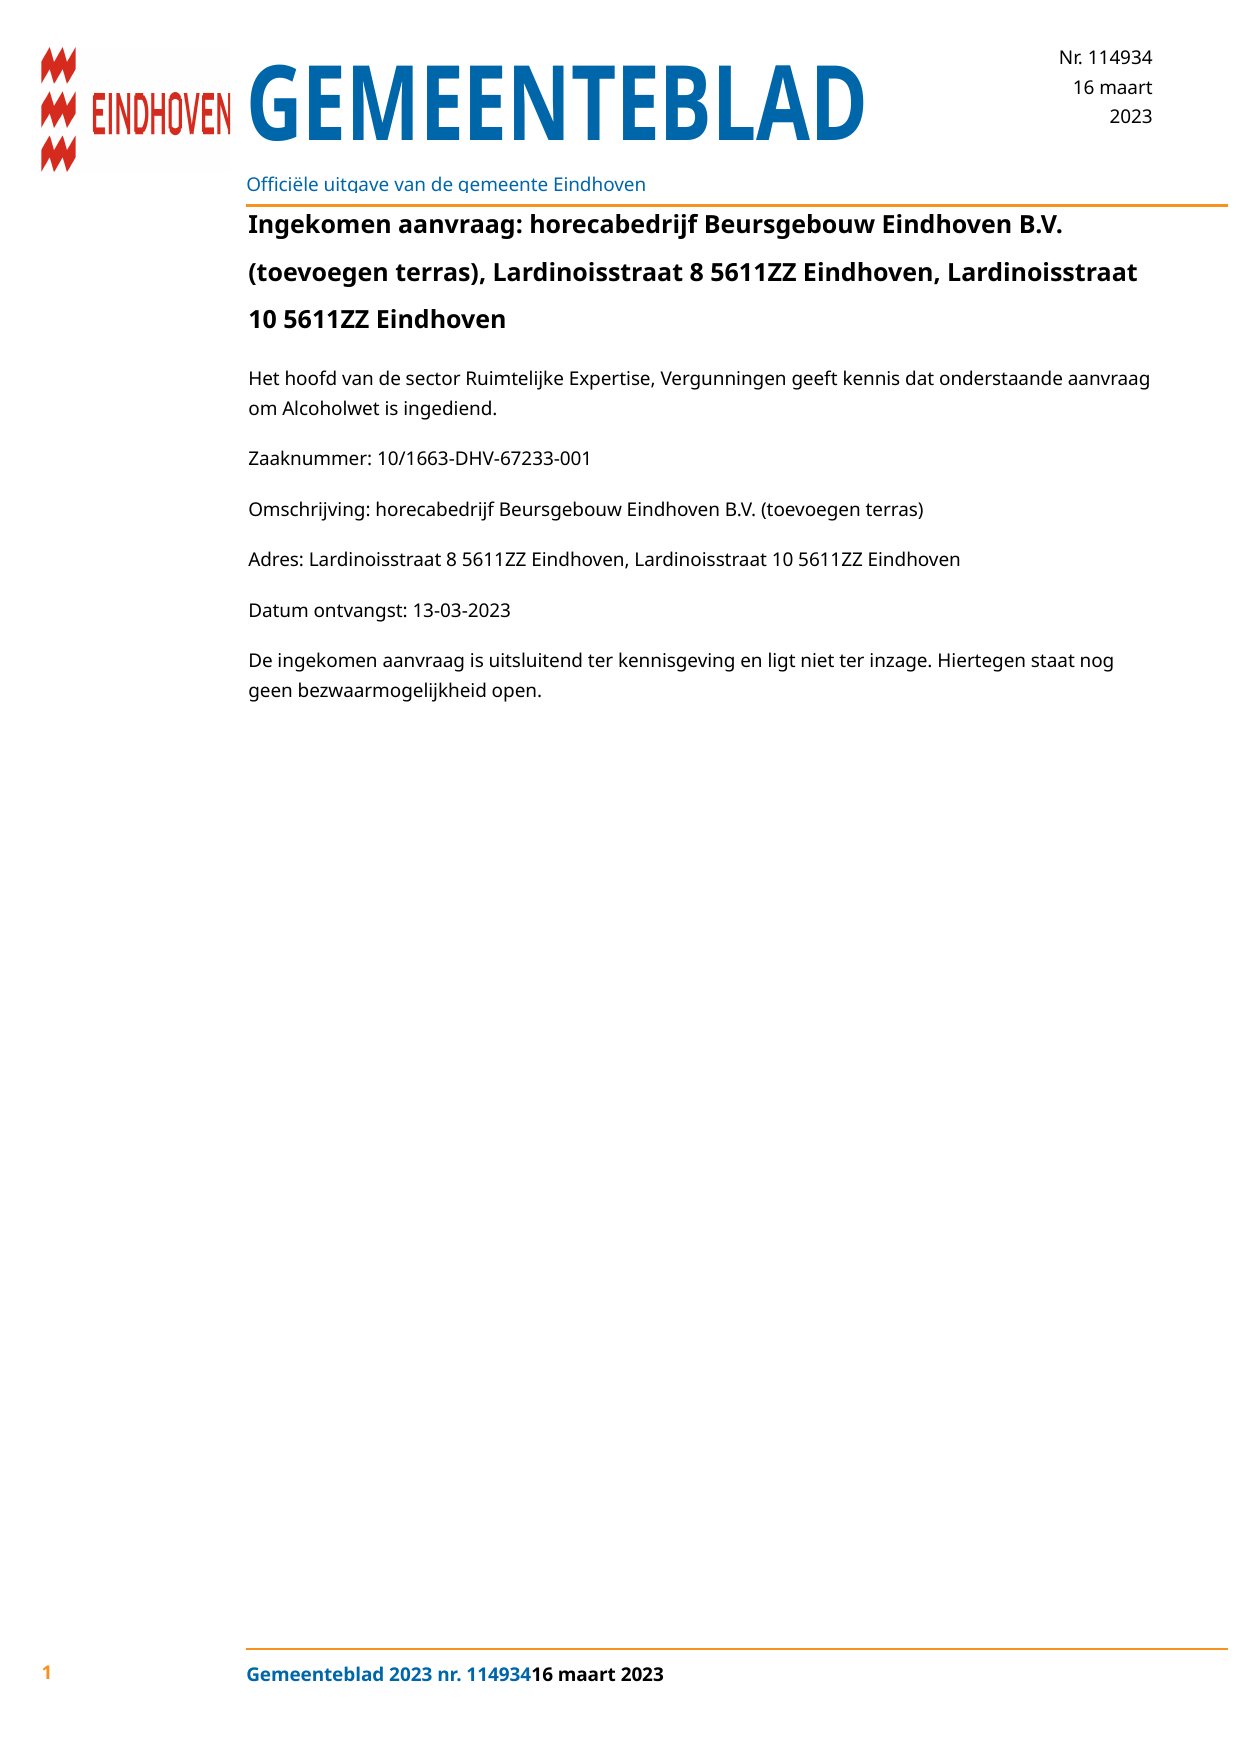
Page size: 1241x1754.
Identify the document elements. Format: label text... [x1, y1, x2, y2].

text Adres: Lardinoisstraat 8 5611ZZ Eindhoven, Lardinoisstraat 10 5611ZZ Eindhoven [248, 546, 1152, 572]
picture [41, 47, 231, 172]
text Zaaknummer: 10/1663-DHV-67233-001 [248, 446, 1152, 471]
text Het hoofd van de sector Ruimtelijke Expertise, Vergunningen geeft kennis dat onderstaande aanvraag om Alcoholwet is ingediend. [248, 366, 1152, 421]
text Ingekomen aanvraag: horecabedrijf Beursgebouw Eindhoven B.V. (toevoegen terras), Lardinoisstraat 8 5611ZZ Eindhoven, Lardinoisstraat 10 5611ZZ Eindhoven [248, 207, 1152, 336]
text De ingekomen aanvraag is uitsluitend ter kennisgeving en ligt niet ter inzage. Hiertegen staat nog geen bezwaarmogelijkheid open. [248, 647, 1152, 702]
text Omschrijving: horecabedrijf Beursgebouw Eindhoven B.V. (toevoegen terras) [248, 496, 1152, 522]
text Datum ontvangst: 13-03-2023 [248, 597, 1152, 622]
